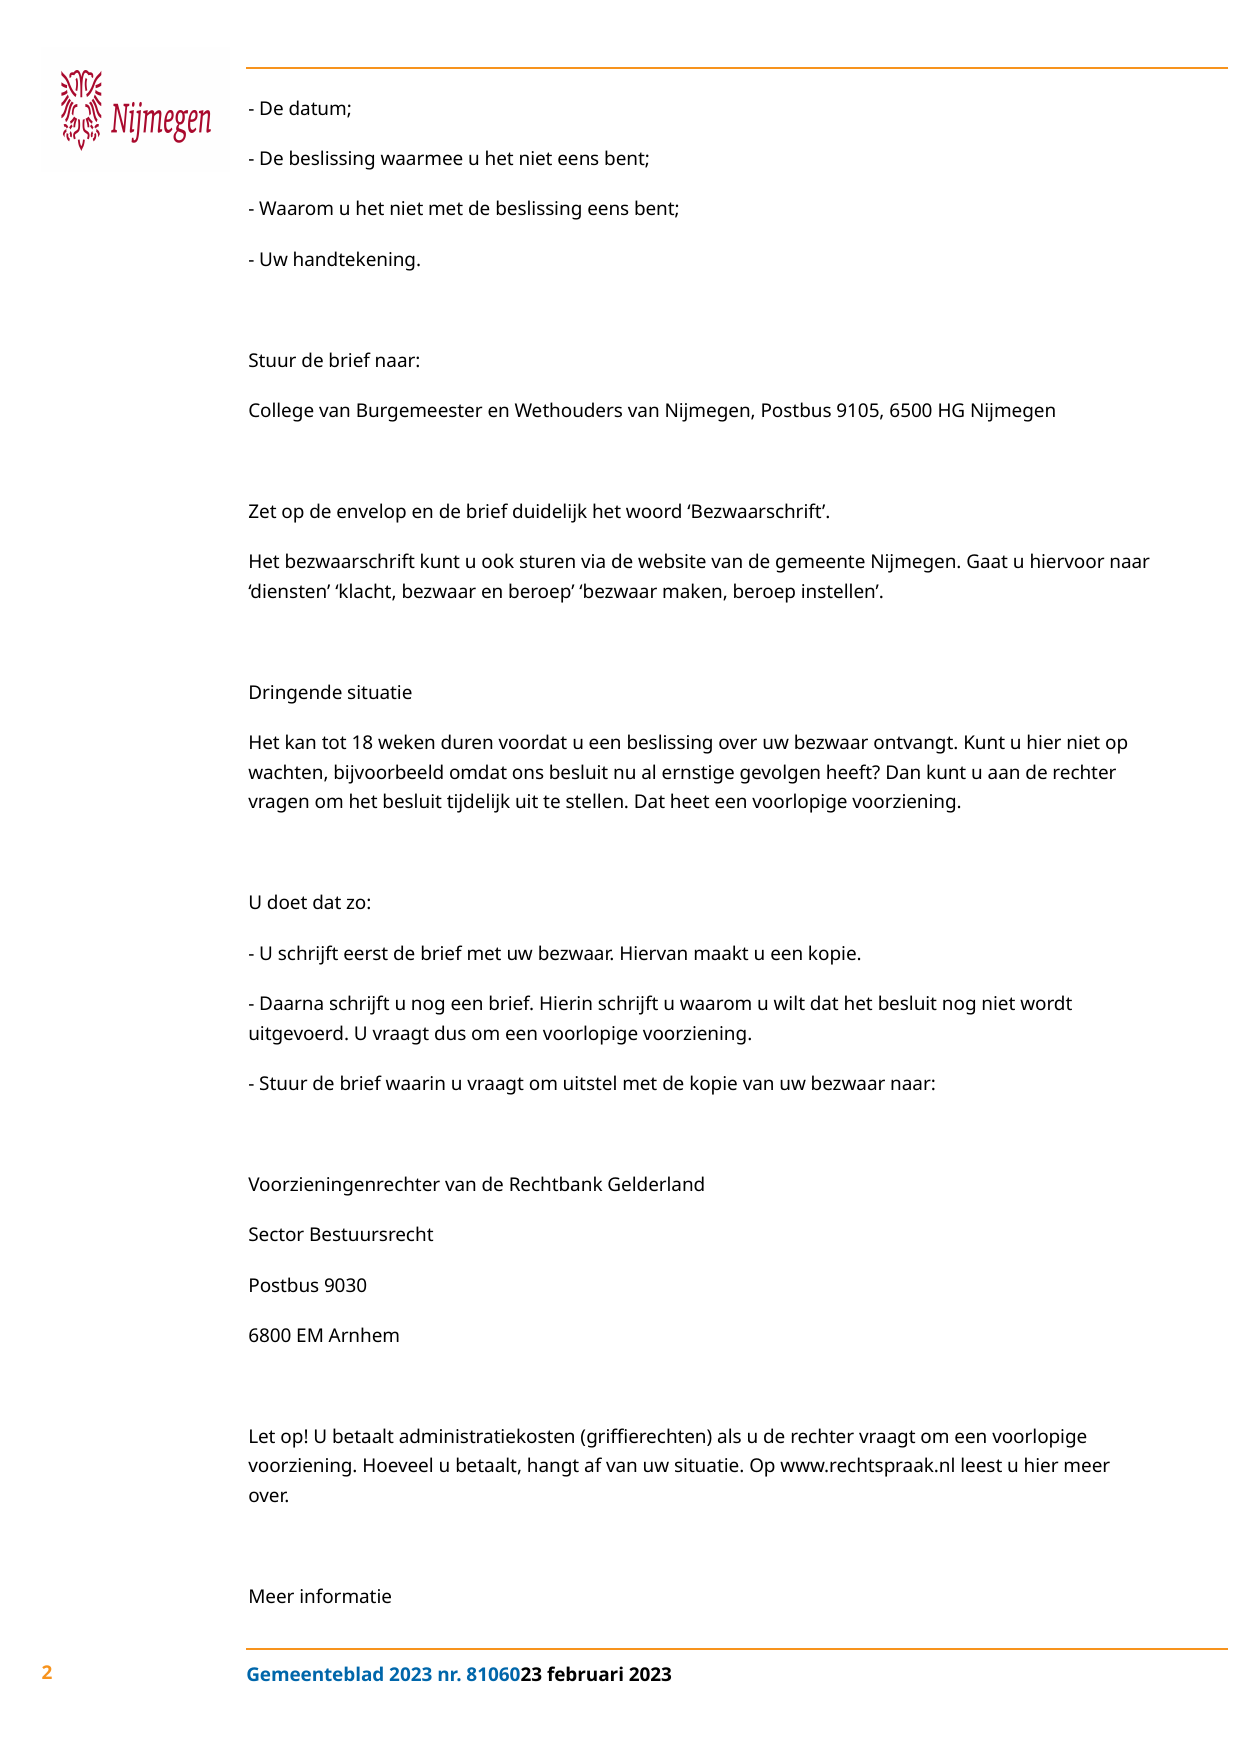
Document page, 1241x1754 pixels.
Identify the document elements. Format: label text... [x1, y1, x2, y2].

text - Waarom u het niet met de beslissing eens bent; [248, 196, 1152, 221]
text Postbus 9030 [248, 1272, 1152, 1298]
text Meer informatie [248, 1583, 1152, 1609]
text Het kan tot 18 weken duren voordat u een beslissing over uw bezwaar ontvangt. Kunt u hier niet op wachten, bijvoorbeeld omdat ons besluit nu al ernstige gevolgen heeft? Dan kunt u aan de rechter vragen om het besluit tijdelijk uit te stellen. Dat heet een voorlopige voorziening. [248, 729, 1152, 814]
text - Stuur de brief waarin u vraagt om uitstel met de kopie van uw bezwaar naar: [248, 1070, 1152, 1096]
picture [41, 47, 231, 172]
text Sector Bestuursrecht [248, 1221, 1152, 1247]
text College van Burgemeester en Wethouders van Nijmegen, Postbus 9105, 6500 HG Nijmegen [248, 397, 1152, 423]
text Let op! U betaalt administratiekosten (griffierechten) als u de rechter vraagt om een voorlopige voorziening. Hoeveel u betaalt, hangt af van uw situatie. Op www.rechtspraak.nl leest u hier meer over. [248, 1423, 1152, 1508]
text U doet dat zo: [248, 889, 1152, 915]
text Het bezwaarschrift kunt u ook sturen via de website van de gemeente Nijmegen. Gaat u hiervoor naar ‘diensten’ ‘klacht, bezwaar en beroep’ ‘bezwaar maken, beroep instellen’. [248, 548, 1152, 604]
text - Daarna schrijft u nog een brief. Hierin schrijft u waarom u wilt dat het besluit nog niet wordt uitgevoerd. U vraagt dus om een voorlopige voorziening. [248, 990, 1152, 1046]
text - De datum; [248, 95, 1152, 121]
text Voorzieningenrechter van de Rechtbank Gelderland [248, 1171, 1152, 1197]
text - De beslissing waarmee u het niet eens bent; [248, 145, 1152, 171]
text Stuur de brief naar: [248, 347, 1152, 373]
text Zet op de envelop en de brief duidelijk het woord ‘Bezwaarschrift’. [248, 498, 1152, 524]
text Dringende situatie [248, 679, 1152, 705]
text 6800 EM Arnhem [248, 1322, 1152, 1348]
text - U schrijft eerst de brief met uw bezwaar. Hiervan maakt u een kopie. [248, 940, 1152, 966]
text - Uw handtekening. [248, 246, 1152, 272]
